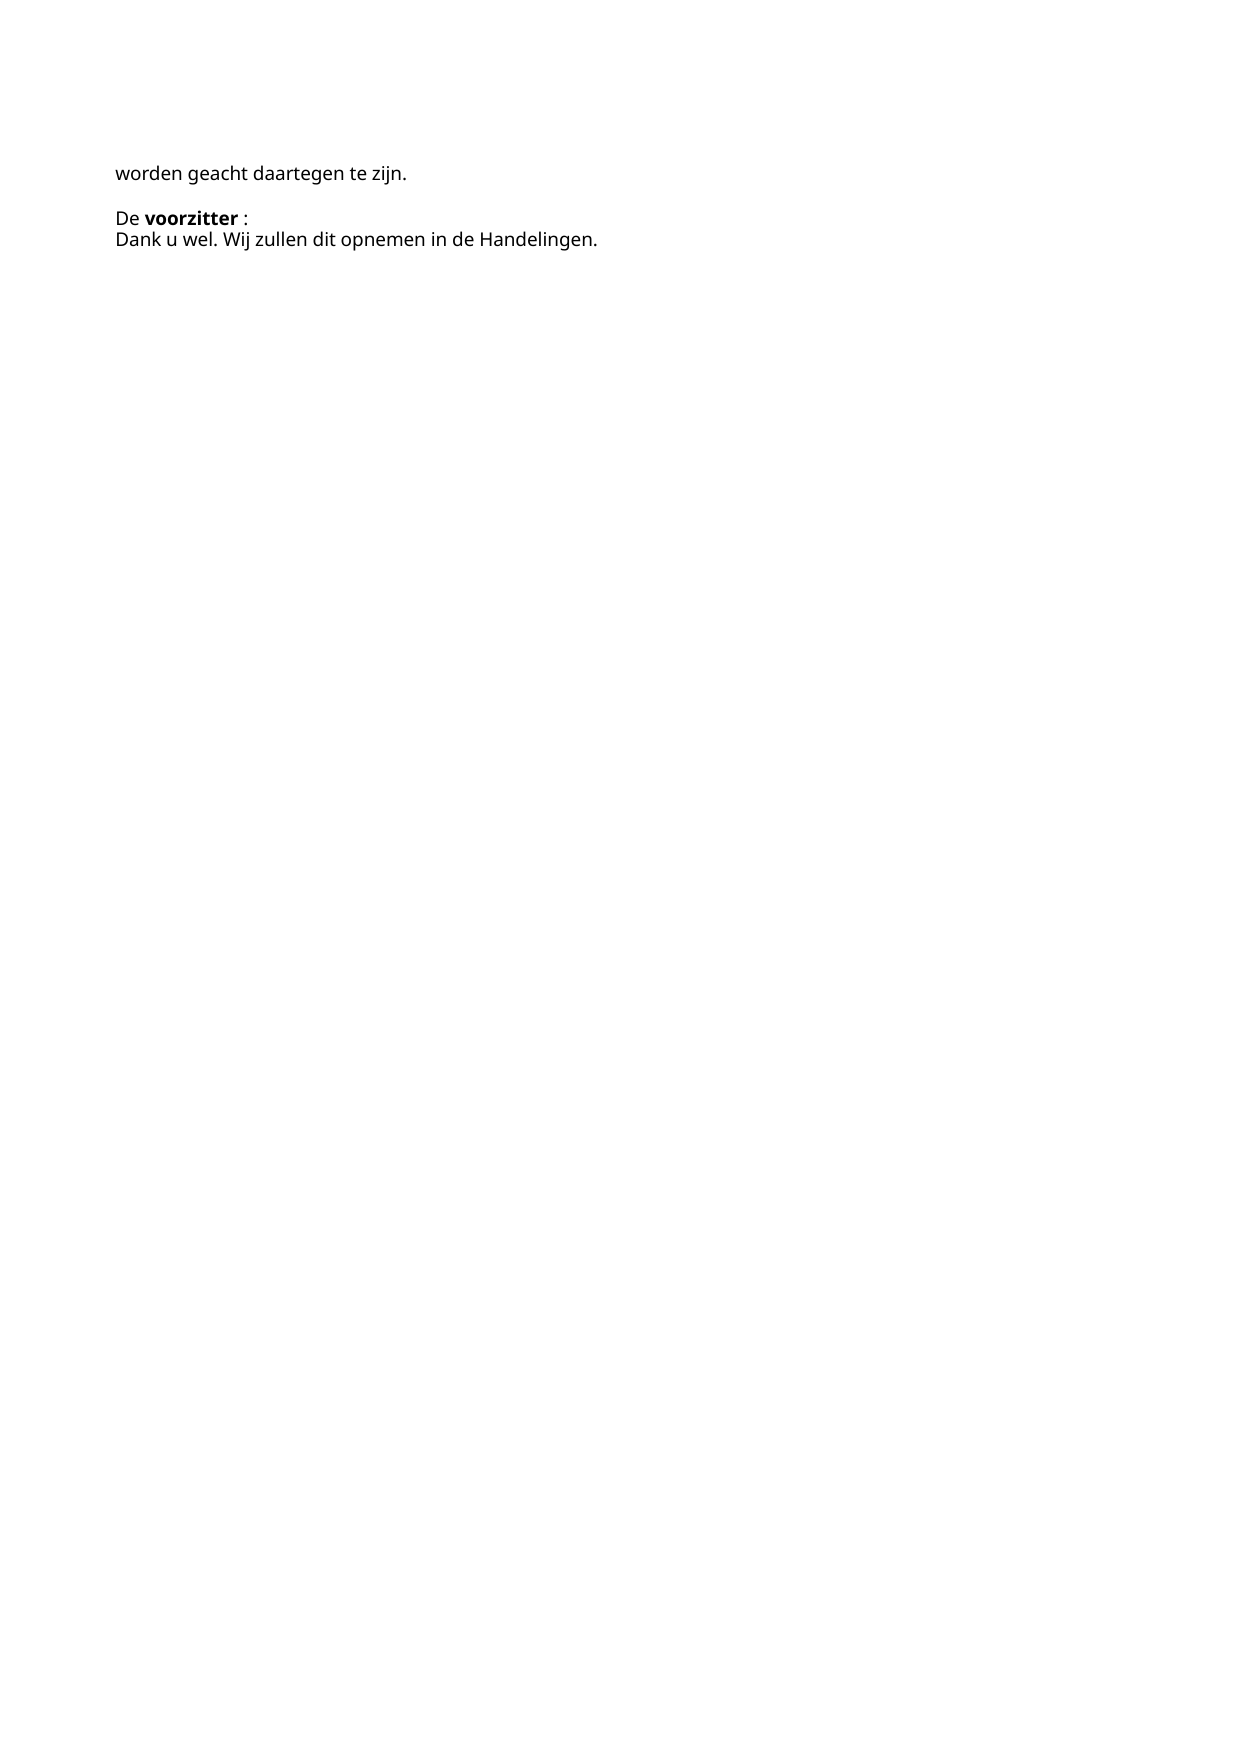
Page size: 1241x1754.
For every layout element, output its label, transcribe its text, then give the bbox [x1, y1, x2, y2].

text De voorzitter : [115, 205, 605, 231]
text worden geacht daartegen te zijn. [115, 165, 605, 184]
text Dank u wel. Wij zullen dit opnemen in de Handelingen. [115, 231, 605, 250]
